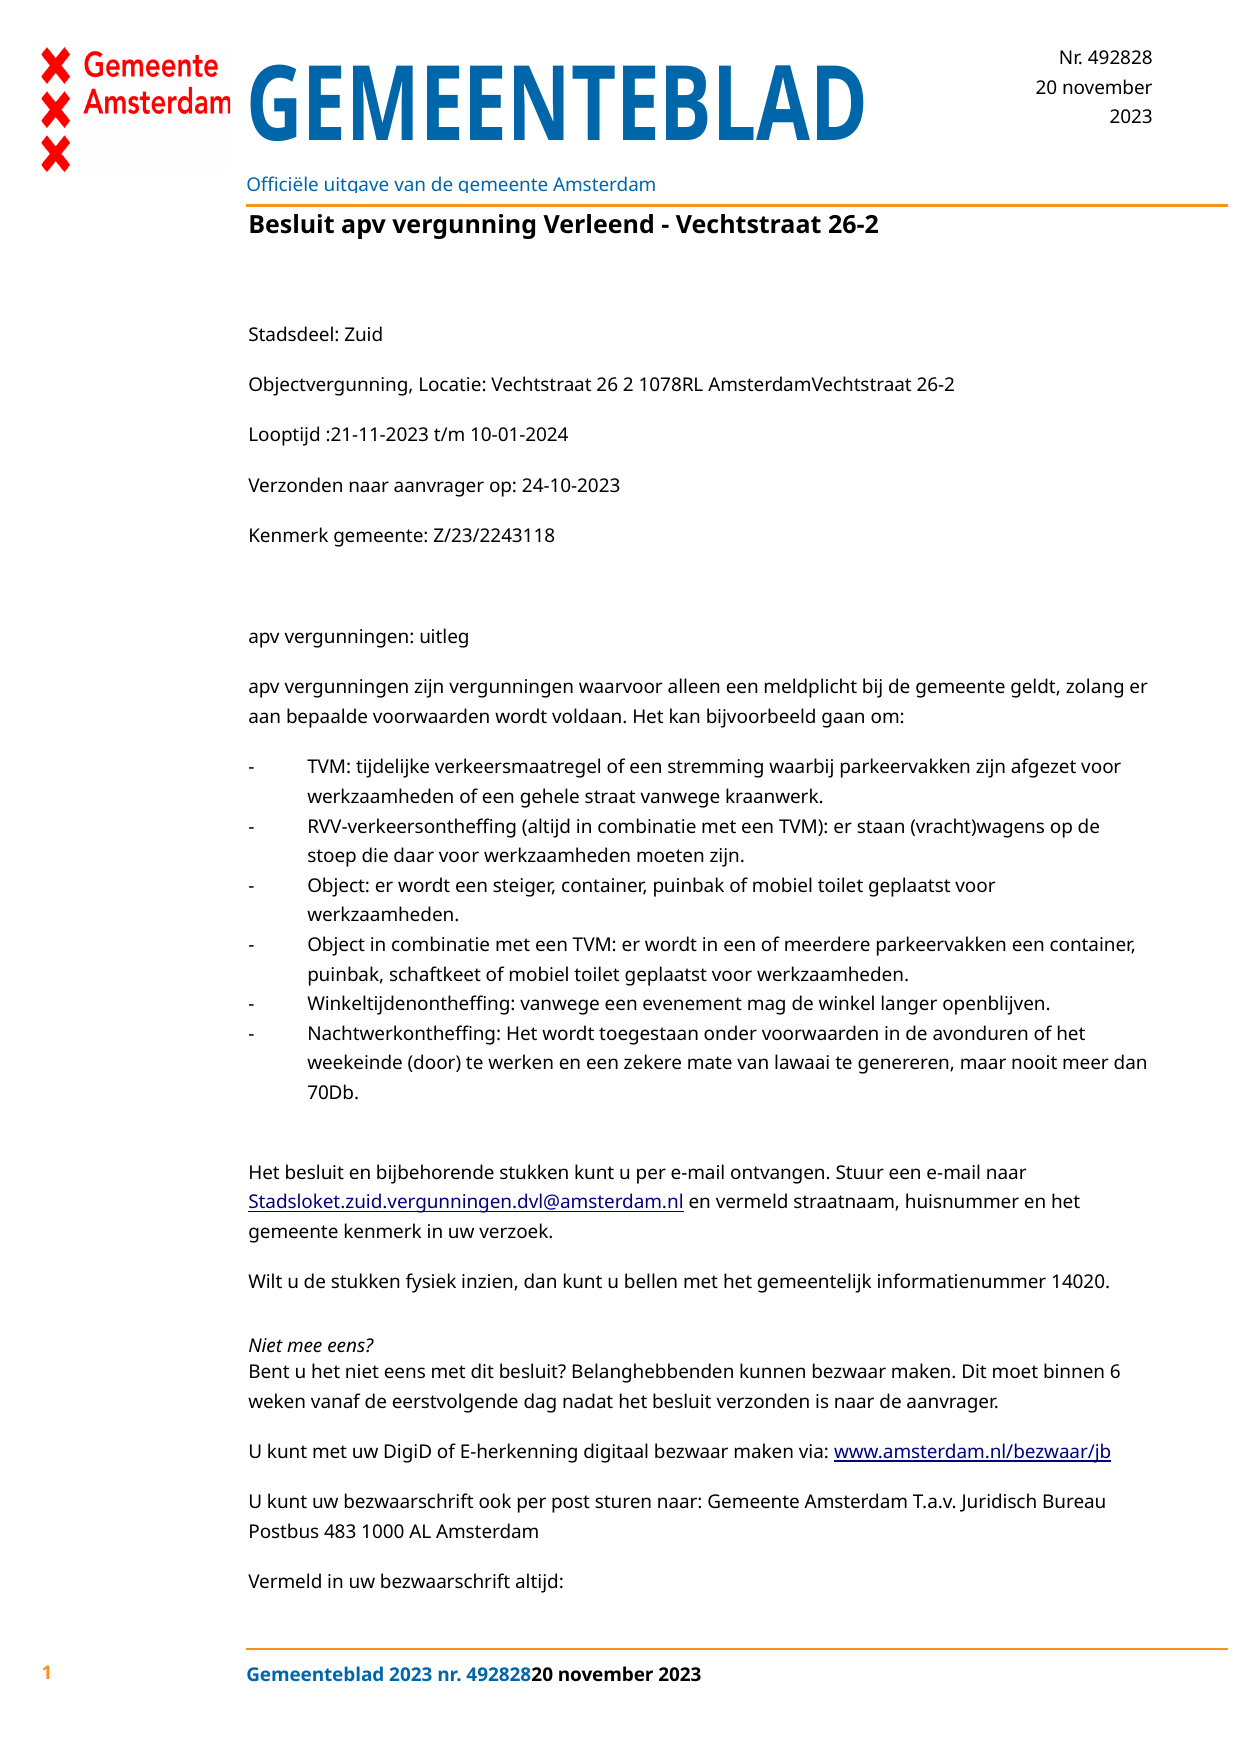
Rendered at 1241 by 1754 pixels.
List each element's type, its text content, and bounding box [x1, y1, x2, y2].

list TVM: tijdelijke verkeersmaatregel of een stremming waarbij parkeervakken zijn afgezet voor werkzaamheden of een gehele straat vanwege kraanwerk. [248, 754, 1152, 809]
picture [41, 47, 231, 172]
text Verzonden naar aanvrager op: 24-10-2023 [248, 472, 1152, 498]
text Vermeld in uw bezwaarschrift altijd: [248, 1569, 1152, 1594]
text Wilt u de stukken fysiek inzien, dan kunt u bellen met het gemeentelijk informatienummer 14020. [248, 1269, 1152, 1294]
text apv vergunningen zijn vergunningen waarvoor alleen een meldplicht bij de gemeente geldt, zolang er aan bepaalde voorwaarden wordt voldaan. Het kan bijvoorbeeld gaan om: [248, 674, 1152, 729]
text Looptijd :21-11-2023 t/m 10-01-2024 [248, 422, 1152, 447]
list Nachtwerkontheffing: Het wordt toegestaan onder voorwaarden in de avonduren of het weekeinde (door) te werken en een zekere mate van lawaai te genereren, maar nooit meer dan 70Db. [248, 1020, 1152, 1105]
text apv vergunningen: uitleg [248, 623, 1152, 649]
text Het besluit en bijbehorende stukken kunt u per e-mail ontvangen. Stuur een e-mail naar Stadsloket.zuid.vergunningen.dvl@amsterdam.nl en vermeld straatnaam, huisnummer en het gemeente kenmerk in uw verzoek. [248, 1159, 1152, 1244]
text U kunt met uw DigiD of E-herkenning digitaal bezwaar maken via: www.amsterdam.nl/bezwaar/jb [248, 1438, 1152, 1464]
text Stadsdeel: Zuid [248, 321, 1152, 346]
list Object in combinatie met een TVM: er wordt in een of meerdere parkeervakken een container, puinbak, schaftkeet of mobiel toilet geplaatst voor werkzaamheden. [248, 931, 1152, 986]
text Besluit apv vergunning Verleend - Vechtstraat 26-2 [248, 207, 1152, 241]
text Objectvergunning, Locatie: Vechtstraat 26 2 1078RL AmsterdamVechtstraat 26-2 [248, 371, 1152, 397]
text U kunt uw bezwaarschrift ook per post sturen naar: Gemeente Amsterdam T.a.v. Juridisch Bureau Postbus 483 1000 AL Amsterdam [248, 1489, 1152, 1544]
text Niet mee eens? [248, 1333, 1152, 1358]
list RVV-verkeersontheffing (altijd in combinatie met een TVM): er staan (vracht)wagens op de stoep die daar voor werkzaamheden moeten zijn. [248, 813, 1152, 868]
text Kenmerk gemeente: Z/23/2243118 [248, 522, 1152, 548]
list Winkeltijdenontheffing: vanwege een evenement mag de winkel langer openblijven. [248, 990, 1152, 1016]
list Object: er wordt een steiger, container, puinbak of mobiel toilet geplaatst voor werkzaamheden. [248, 872, 1152, 927]
text Bent u het niet eens met dit besluit? Belanghebbenden kunnen bezwaar maken. Dit moet binnen 6 weken vanaf de eerstvolgende dag nadat het besluit verzonden is naar de aanvrager. [248, 1358, 1152, 1414]
